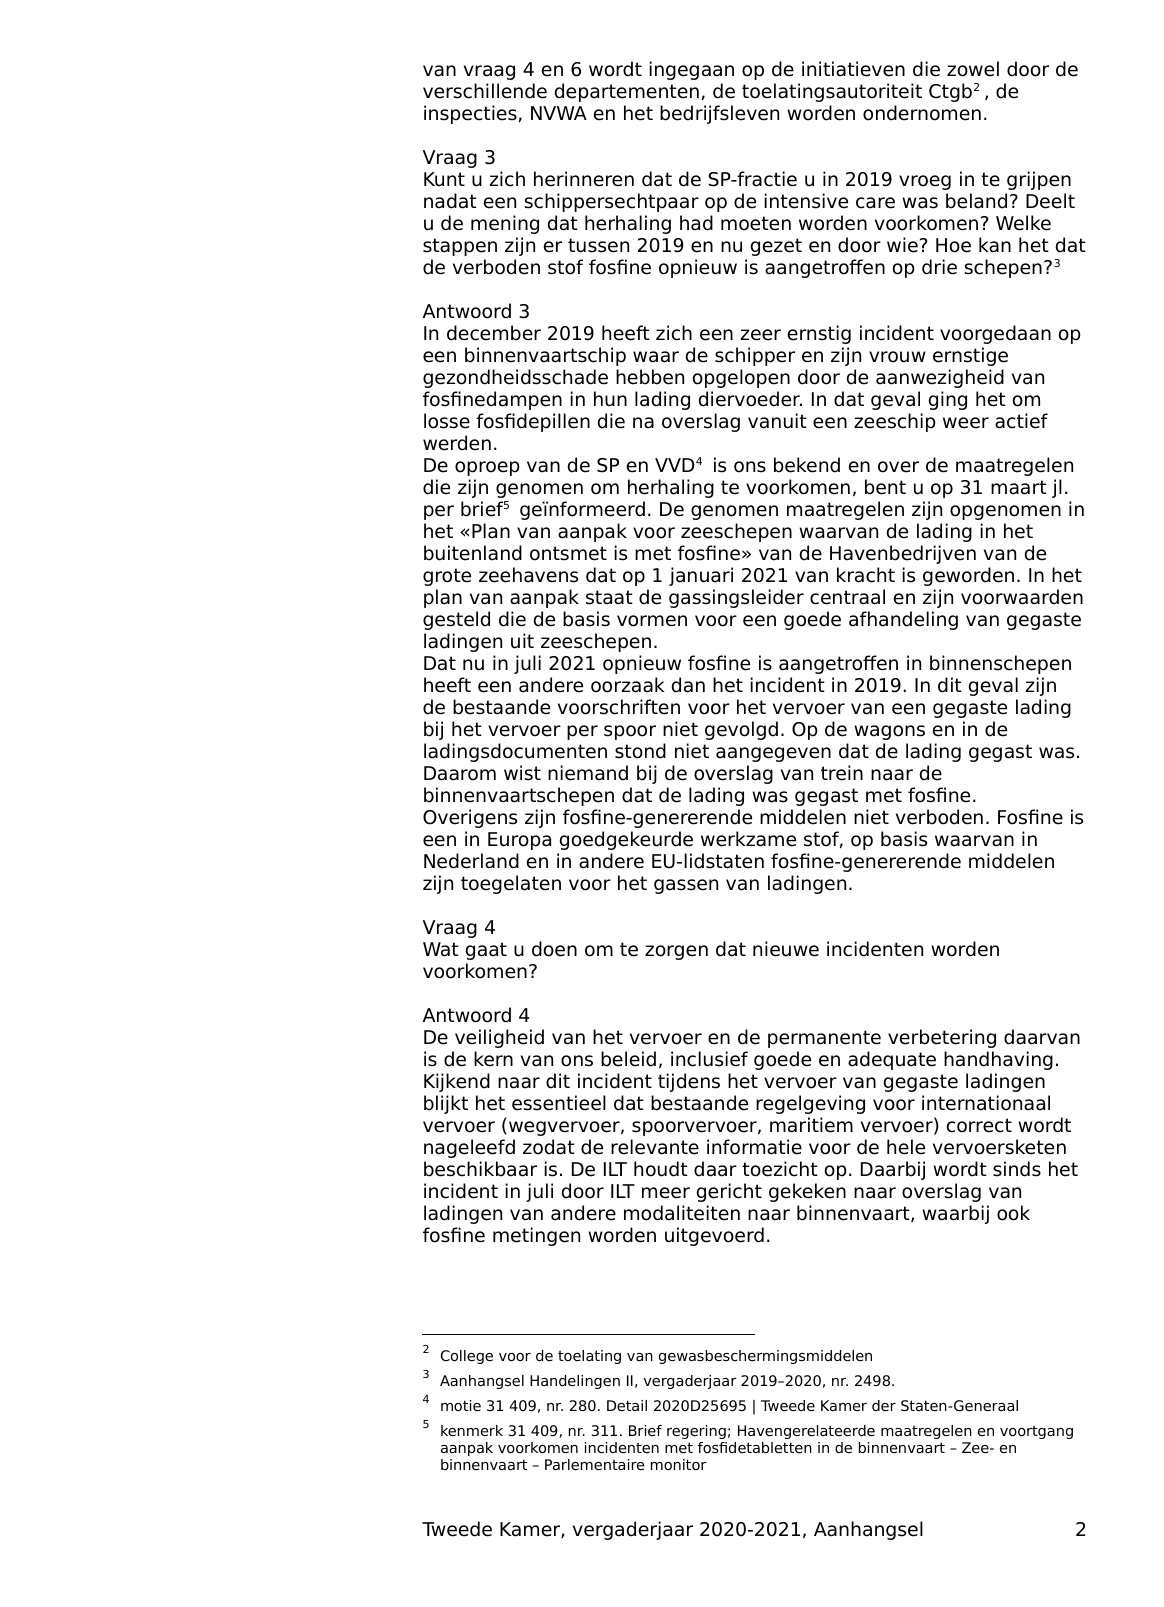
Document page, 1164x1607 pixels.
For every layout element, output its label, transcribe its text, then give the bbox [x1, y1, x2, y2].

text motie 31 409, nr. 280. Detail 2020D25695 | Tweede Kamer der Staten-Generaal [422, 1393, 1087, 1416]
text Dat nu in juli 2021 opnieuw fosfine is aangetroffen in binnenschepen heeft een andere oorzaak dan het incident in 2019. In dit geval zijn de bestaande voorschriften voor het vervoer van een gegaste lading bij het vervoer per spoor niet gevolgd. Op de wagons en in de ladingsdocumenten stond niet aangegeven dat de lading gegast was. Daarom wist niemand bij de overslag van trein naar de binnenvaartschepen dat de lading was gegast met fosfine. [422, 653, 1087, 807]
text Overigens zijn fosfine-genererende middelen niet verboden. Fosfine is een in Europa goedgekeurde werkzame stof, op basis waarvan in Nederland en in andere EU-lidstaten fosfine-genererende middelen zijn toegelaten voor het gassen van ladingen. [422, 807, 1087, 895]
text Wat gaat u doen om te zorgen dat nieuwe incidenten worden voorkomen? [422, 939, 1087, 983]
text Antwoord 4 [422, 1005, 1087, 1027]
text Vraag 3 [422, 147, 1087, 169]
text kenmerk 31 409, nr. 311. Brief regering; Havengerelateerde maatregelen en voortgang aanpak voorkomen incidenten met fosfidetabletten in de binnenvaart – Zee- en binnenvaart – Parlementaire monitor [422, 1418, 1087, 1474]
text van vraag 4 en 6 wordt ingegaan op de initiatieven die zowel door de verschillende departementen, de toelatingsautoriteit Ctgb, de inspecties, NVWA en het bedrijfsleven worden ondernomen. [422, 59, 1087, 125]
text De veiligheid van het vervoer en de permanente verbetering daarvan is de kern van ons beleid, inclusief goede en adequate handhaving. Kijkend naar dit incident tijdens het vervoer van gegaste ladingen blijkt het essentieel dat bestaande regelgeving voor internationaal vervoer (wegvervoer, spoorvervoer, maritiem vervoer) correct wordt nageleefd zodat de relevante informatie voor de hele vervoersketen beschikbaar is. De ILT houdt daar toezicht op. Daarbij wordt sinds het incident in juli door ILT meer gericht gekeken naar overslag van ladingen van andere modaliteiten naar binnenvaart, waarbij ook fosfine metingen worden uitgevoerd. [422, 1027, 1087, 1247]
text Kunt u zich herinneren dat de SP-fractie u in 2019 vroeg in te grijpen nadat een schippersechtpaar op de intensive care was beland? Deelt u de mening dat herhaling had moeten worden voorkomen? Welke stappen zijn er tussen 2019 en nu gezet en door wie? Hoe kan het dat de verboden stof fosfine opnieuw is aangetroffen op drie schepen? [422, 169, 1087, 279]
text De oproep van de SP en VVD is ons bekend en over de maatregelen die zijn genomen om herhaling te voorkomen, bent u op 31 maart jl. per brief geïnformeerd. De genomen maatregelen zijn opgenomen in het «Plan van aanpak voor zeeschepen waarvan de lading in het buitenland ontsmet is met fosfine» van de Havenbedrijven van de grote zeehavens dat op 1 januari 2021 van kracht is geworden. In het plan van aanpak staat de gassingsleider centraal en zijn voorwaarden gesteld die de basis vormen voor een goede afhandeling van gegaste ladingen uit zeeschepen. [422, 455, 1087, 653]
text Aanhangsel Handelingen II, vergaderjaar 2019–2020, nr. 2498. [422, 1368, 1087, 1391]
text College voor de toelating van gewasbeschermingsmiddelen [422, 1343, 1087, 1366]
text In december 2019 heeft zich een zeer ernstig incident voorgedaan op een binnenvaartschip waar de schipper en zijn vrouw ernstige gezondheidsschade hebben opgelopen door de aanwezigheid van fosfinedampen in hun lading diervoeder. In dat geval ging het om losse fosfidepillen die na overslag vanuit een zeeschip weer actief werden. [422, 323, 1087, 455]
text Antwoord 3 [422, 301, 1087, 323]
text Vraag 4 [422, 917, 1087, 939]
